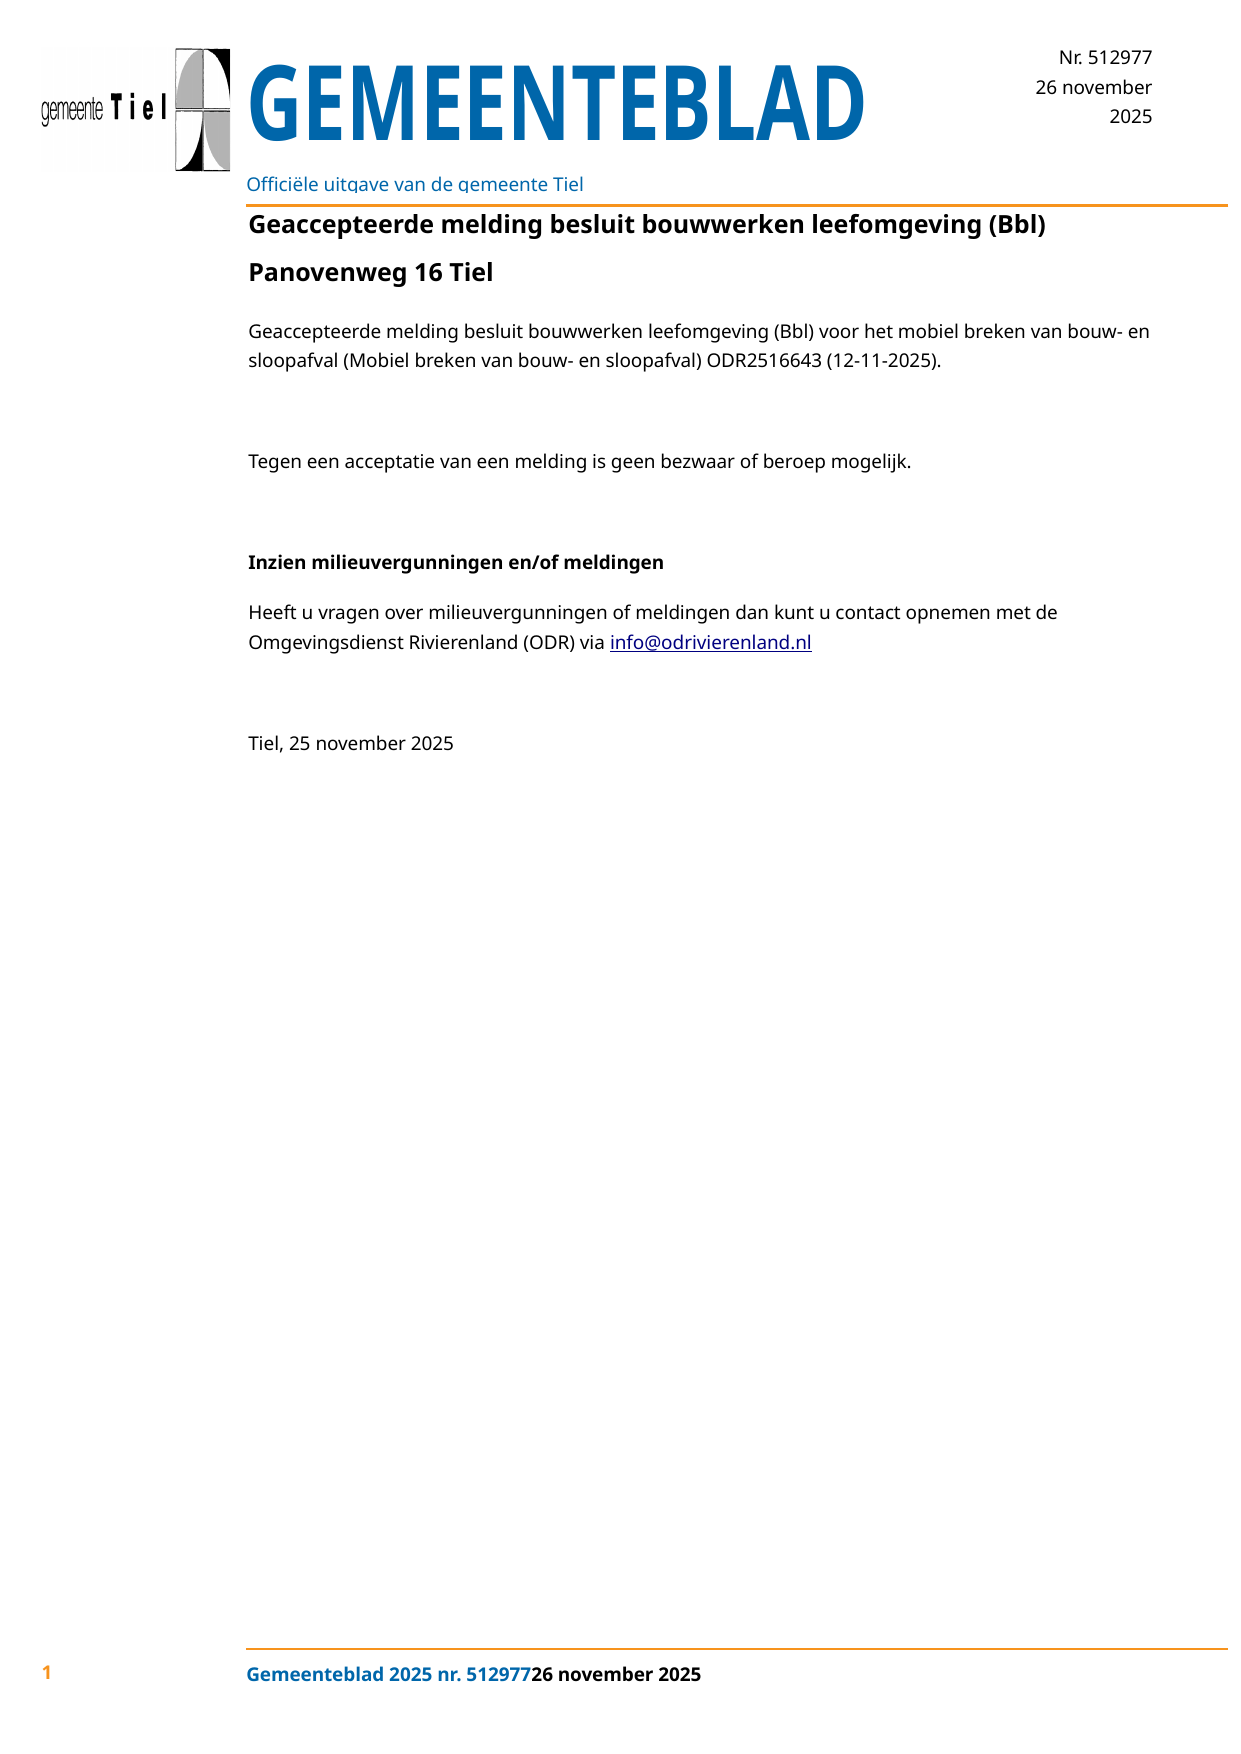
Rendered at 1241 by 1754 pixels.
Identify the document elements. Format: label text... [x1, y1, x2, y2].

text Inzien milieuvergunningen en/of meldingen [248, 549, 1152, 575]
text Tiel, 25 november 2025 [248, 730, 1152, 756]
text Tegen een acceptatie van een melding is geen bezwaar of beroep mogelijk. [248, 448, 1152, 474]
text Geaccepteerde melding besluit bouwwerken leefomgeving (Bbl) Panovenweg 16 Tiel [248, 207, 1152, 288]
picture [41, 47, 231, 172]
text Geaccepteerde melding besluit bouwwerken leefomgeving (Bbl) voor het mobiel breken van bouw- en sloopafval (Mobiel breken van bouw- en sloopafval) ODR2516643 (12-11-2025). [248, 318, 1152, 373]
text Heeft u vragen over milieuvergunningen of meldingen dan kunt u contact opnemen met de Omgevingsdienst Rivierenland (ODR) via info@odrivierenland.nl [248, 599, 1152, 655]
